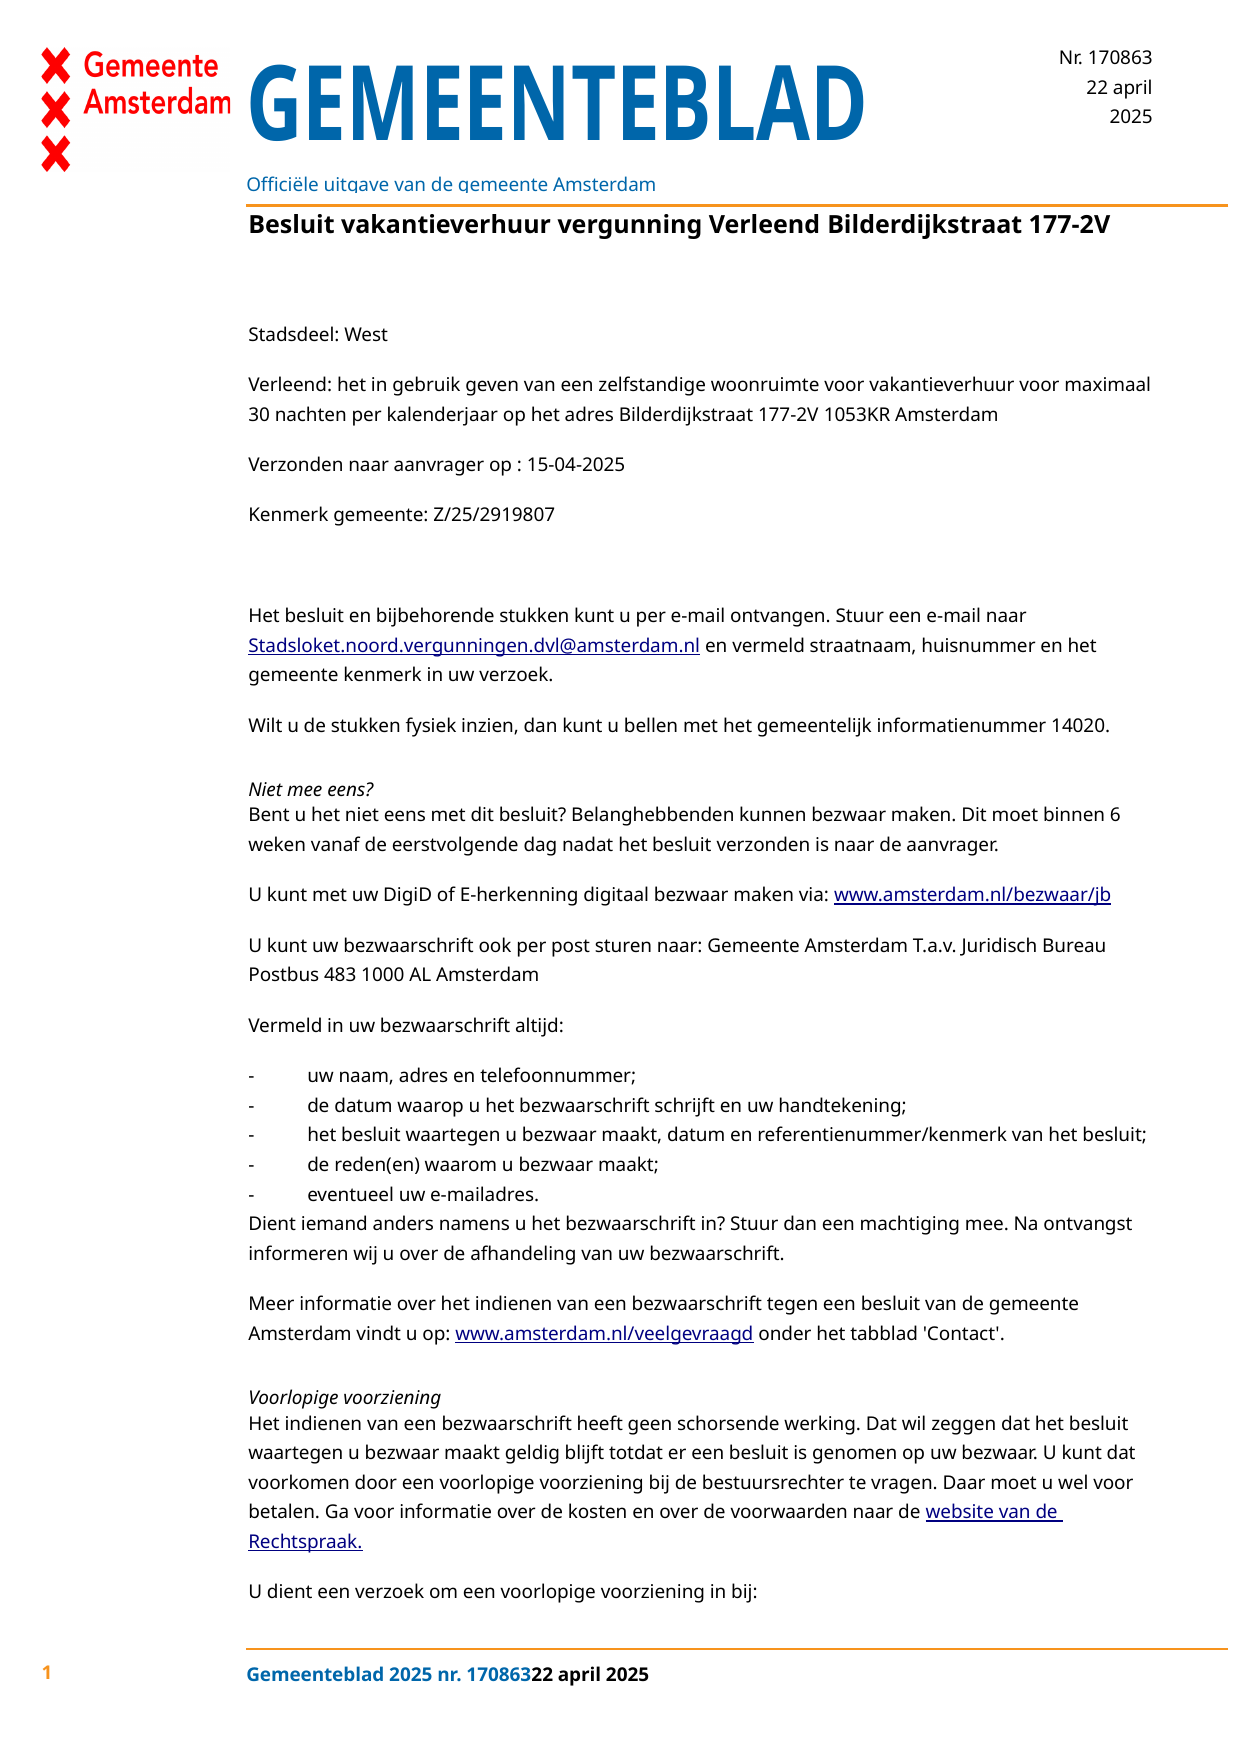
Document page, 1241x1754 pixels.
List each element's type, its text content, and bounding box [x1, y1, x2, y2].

text Het indienen van een bezwaarschrift heeft geen schorsende werking. Dat wil zeggen dat het besluit waartegen u bezwaar maakt geldig blijft totdat er een besluit is genomen op uw bezwaar. U kunt dat voorkomen door een voorlopige voorziening bij de bestuursrechter te vragen. Daar moet u wel voor betalen. Ga voor informatie over de kosten en over de voorwaarden naar de website van de Rechtspraak. [248, 1410, 1152, 1554]
list de reden(en) waarom u bezwaar maakt; [248, 1151, 1152, 1177]
text U dient een verzoek om een voorlopige voorziening in bij: [248, 1578, 1152, 1604]
list de datum waarop u het bezwaarschrift schrijft en uw handtekening; [248, 1092, 1152, 1118]
text U kunt uw bezwaarschrift ook per post sturen naar: Gemeente Amsterdam T.a.v. Juridisch Bureau Postbus 483 1000 AL Amsterdam [248, 932, 1152, 987]
text Bent u het niet eens met dit besluit? Belanghebbenden kunnen bezwaar maken. Dit moet binnen 6 weken vanaf de eerstvolgende dag nadat het besluit verzonden is naar de aanvrager. [248, 802, 1152, 857]
list uw naam, adres en telefoonnummer; [248, 1062, 1152, 1088]
text Verzonden naar aanvrager op : 15-04-2025 [248, 451, 1152, 477]
text Voorlopige voorziening [248, 1384, 1152, 1410]
text Wilt u de stukken fysiek inzien, dan kunt u bellen met het gemeentelijk informatienummer 14020. [248, 712, 1152, 738]
text Vermeld in uw bezwaarschrift altijd: [248, 1012, 1152, 1038]
text Niet mee eens? [248, 776, 1152, 802]
text Kenmerk gemeente: Z/25/2919807 [248, 502, 1152, 527]
text U kunt met uw DigiD of E-herkenning digitaal bezwaar maken via: www.amsterdam.nl/bezwaar/jb [248, 882, 1152, 907]
text Besluit vakantieverhuur vergunning Verleend Bilderdijkstraat 177-2V [248, 207, 1152, 241]
list het besluit waartegen u bezwaar maakt, datum en referentienummer/kenmerk van het besluit; [248, 1122, 1152, 1147]
text Meer informatie over het indienen van een bezwaarschrift tegen een besluit van de gemeente Amsterdam vindt u op: www.amsterdam.nl/veelgevraagd onder het tabblad 'Contact'. [248, 1290, 1152, 1346]
text Het besluit en bijbehorende stukken kunt u per e-mail ontvangen. Stuur een e-mail naar Stadsloket.noord.vergunningen.dvl@amsterdam.nl en vermeld straatnaam, huisnummer en het gemeente kenmerk in uw verzoek. [248, 602, 1152, 687]
picture [41, 47, 231, 172]
list eventueel uw e-mailadres. [248, 1181, 1152, 1207]
text Stadsdeel: West [248, 321, 1152, 346]
text Dient iemand anders namens u het bezwaarschrift in? Stuur dan een machtiging mee. Na ontvangst informeren wij u over de afhandeling van uw bezwaarschrift. [248, 1210, 1152, 1266]
text Verleend: het in gebruik geven van een zelfstandige woonruimte voor vakantieverhuur voor maximaal 30 nachten per kalenderjaar op het adres Bilderdijkstraat 177-2V 1053KR Amsterdam [248, 371, 1152, 426]
